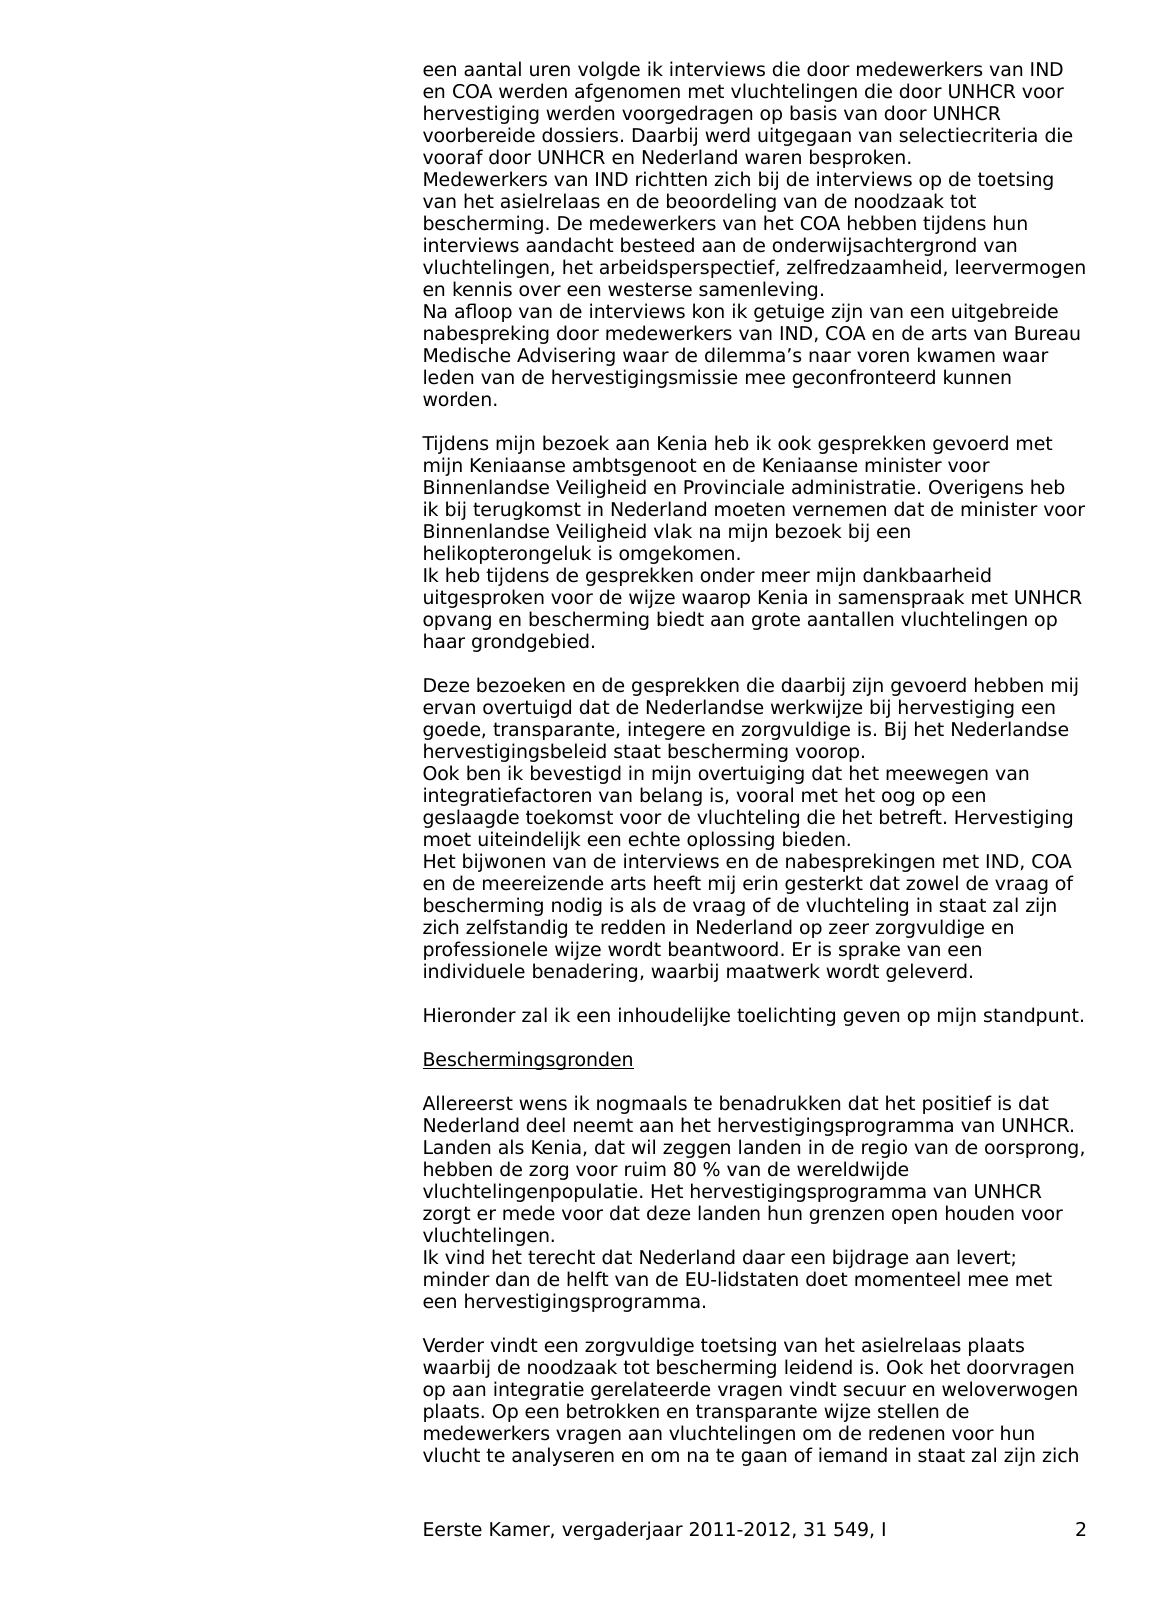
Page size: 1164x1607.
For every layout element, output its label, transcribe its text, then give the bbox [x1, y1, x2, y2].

text Medewerkers van IND richtten zich bij de interviews op de toetsing van het asielrelaas en de beoordeling van de noodzaak tot bescherming. De medewerkers van het COA hebben tijdens hun interviews aandacht besteed aan de onderwijsachtergrond van vluchtelingen, het arbeidsperspectief, zelfredzaamheid, leervermogen en kennis over een westerse samenleving. [422, 169, 1087, 301]
text Het bijwonen van de interviews en de nabesprekingen met IND, COA en de meereizende arts heeft mij erin gesterkt dat zowel de vraag of bescherming nodig is als de vraag of de vluchteling in staat zal zijn zich zelfstandig te redden in Nederland op zeer zorgvuldige en professionele wijze wordt beantwoord. Er is sprake van een individuele benadering, waarbij maatwerk wordt geleverd. [422, 851, 1087, 983]
text Na afloop van de interviews kon ik getuige zijn van een uitgebreide nabespreking door medewerkers van IND, COA en de arts van Bureau Medische Advisering waar de dilemma’s naar voren kwamen waar leden van de hervestigingsmissie mee geconfronteerd kunnen worden. [422, 301, 1087, 411]
text Deze bezoeken en de gesprekken die daarbij zijn gevoerd hebben mij ervan overtuigd dat de Nederlandse werkwijze bij hervestiging een goede, transparante, integere en zorgvuldige is. Bij het Nederlandse hervestigingsbeleid staat bescherming voorop. [422, 675, 1087, 763]
text Tijdens mijn bezoek aan Kenia heb ik ook gesprekken gevoerd met mijn Keniaanse ambtsgenoot en de Keniaanse minister voor Binnenlandse Veiligheid en Provinciale administratie. Overigens heb ik bij terugkomst in Nederland moeten vernemen dat de minister voor Binnenlandse Veiligheid vlak na mijn bezoek bij een helikopterongeluk is omgekomen. [422, 433, 1087, 565]
text Ik vind het terecht dat Nederland daar een bijdrage aan levert; minder dan de helft van de EU-lidstaten doet momenteel mee met een hervestigingsprogramma. [422, 1247, 1087, 1313]
text een aantal uren volgde ik interviews die door medewerkers van IND en COA werden afgenomen met vluchtelingen die door UNHCR voor hervestiging werden voorgedragen op basis van door UNHCR voorbereide dossiers. Daarbij werd uitgegaan van selectiecriteria die vooraf door UNHCR en Nederland waren besproken. [422, 59, 1087, 169]
text Hieronder zal ik een inhoudelijke toelichting geven op mijn standpunt. [422, 1005, 1087, 1027]
text Ook ben ik bevestigd in mijn overtuiging dat het meewegen van integratiefactoren van belang is, vooral met het oog op een geslaagde toekomst voor de vluchteling die het betreft. Hervestiging moet uiteindelijk een echte oplossing bieden. [422, 763, 1087, 851]
text Ik heb tijdens de gesprekken onder meer mijn dankbaarheid uitgesproken voor de wijze waarop Kenia in samenspraak met UNHCR opvang en bescherming biedt aan grote aantallen vluchtelingen op haar grondgebied. [422, 565, 1087, 653]
text Verder vindt een zorgvuldige toetsing van het asielrelaas plaats waarbij de noodzaak tot bescherming leidend is. Ook het doorvragen op aan integratie gerelateerde vragen vindt secuur en weloverwogen plaats. Op een betrokken en transparante wijze stellen de medewerkers vragen aan vluchtelingen om de redenen voor hun vlucht te analyseren en om na te gaan of iemand in staat zal zijn zich [422, 1335, 1087, 1467]
subtitle Beschermingsgronden [422, 1049, 1087, 1071]
text Allereerst wens ik nogmaals te benadrukken dat het positief is dat Nederland deel neemt aan het hervestigingsprogramma van UNHCR. Landen als Kenia, dat wil zeggen landen in de regio van de oorsprong, hebben de zorg voor ruim 80 % van de wereldwijde vluchtelingenpopulatie. Het hervestigingsprogramma van UNHCR zorgt er mede voor dat deze landen hun grenzen open houden voor vluchtelingen. [422, 1093, 1087, 1247]
